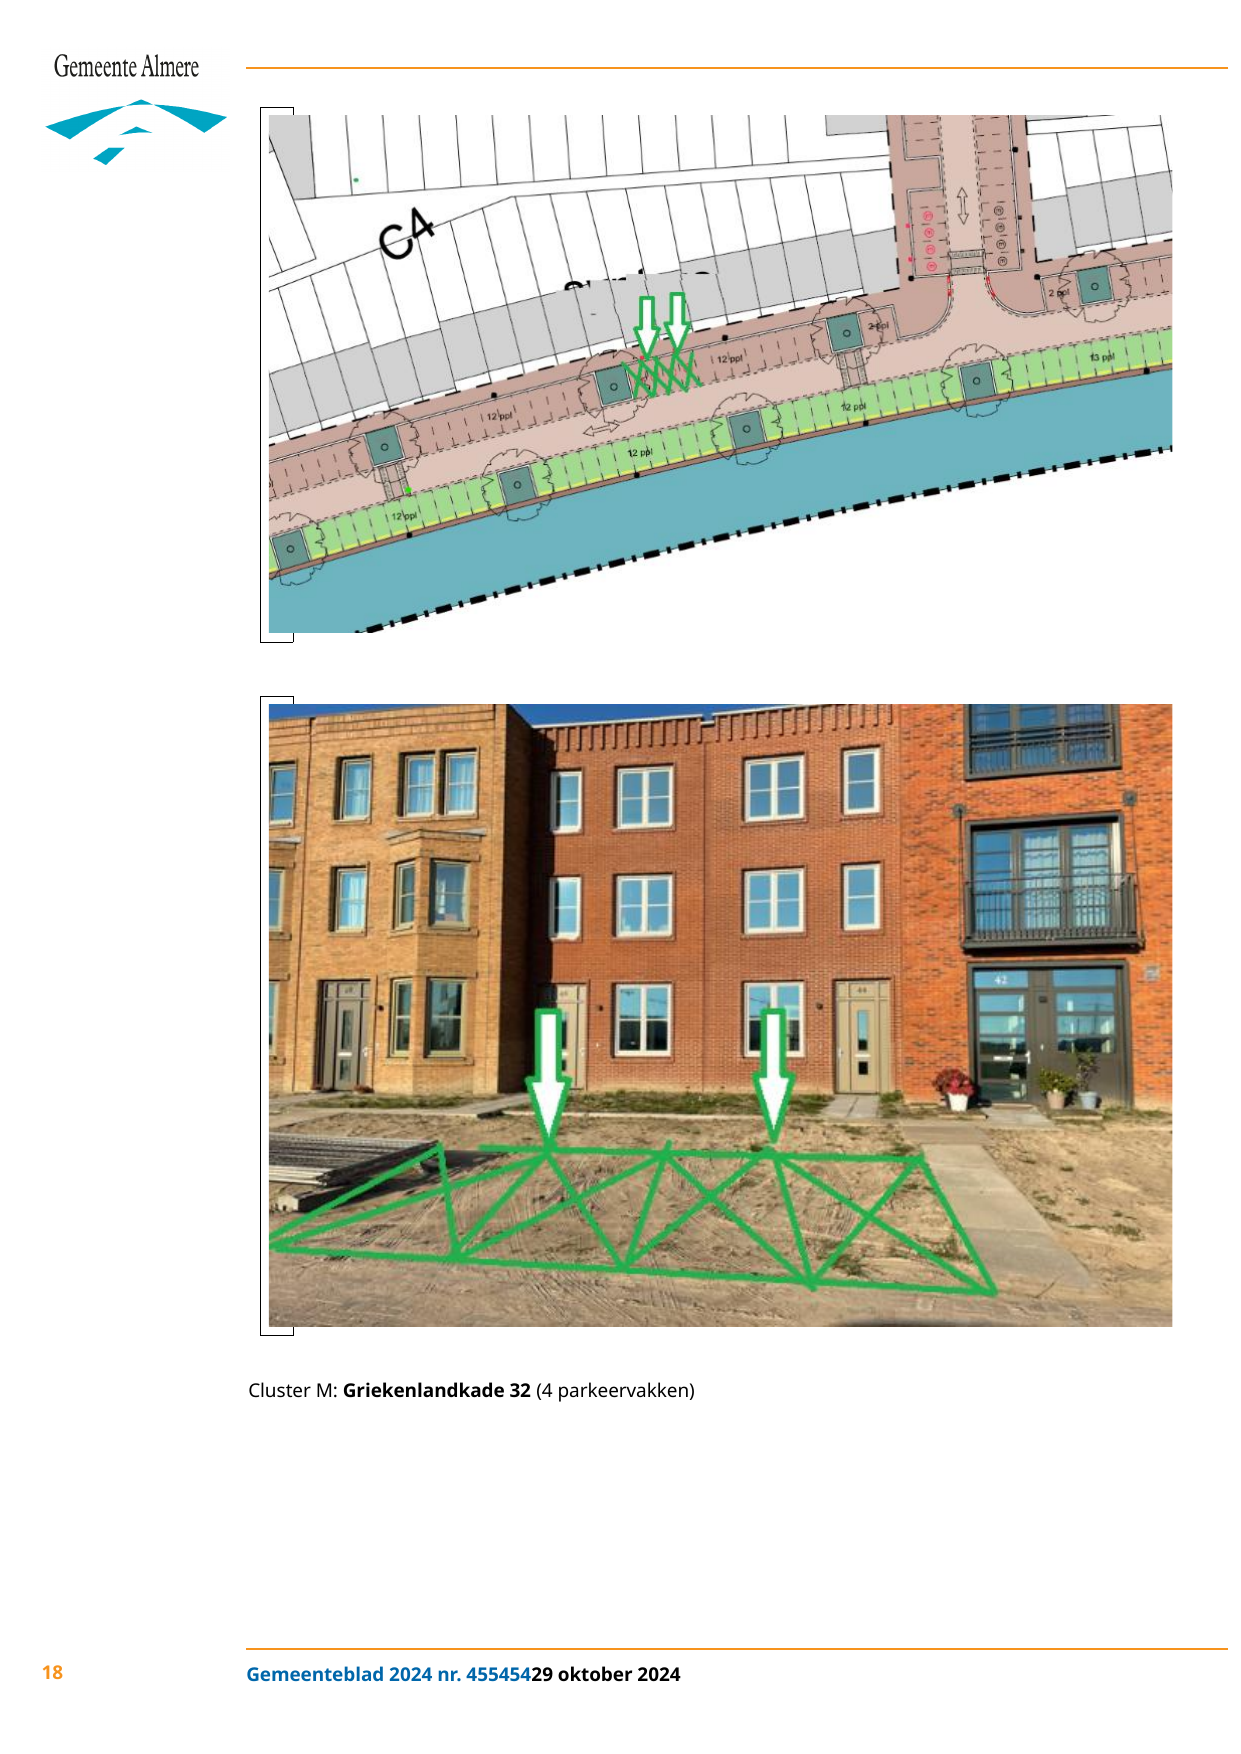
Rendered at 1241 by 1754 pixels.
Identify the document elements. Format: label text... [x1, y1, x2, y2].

picture [268, 704, 1173, 1327]
picture [268, 115, 1173, 633]
text Cluster M: Griekenlandkade 32 (4 parkeervakken) [248, 1378, 1152, 1403]
picture [41, 47, 231, 172]
